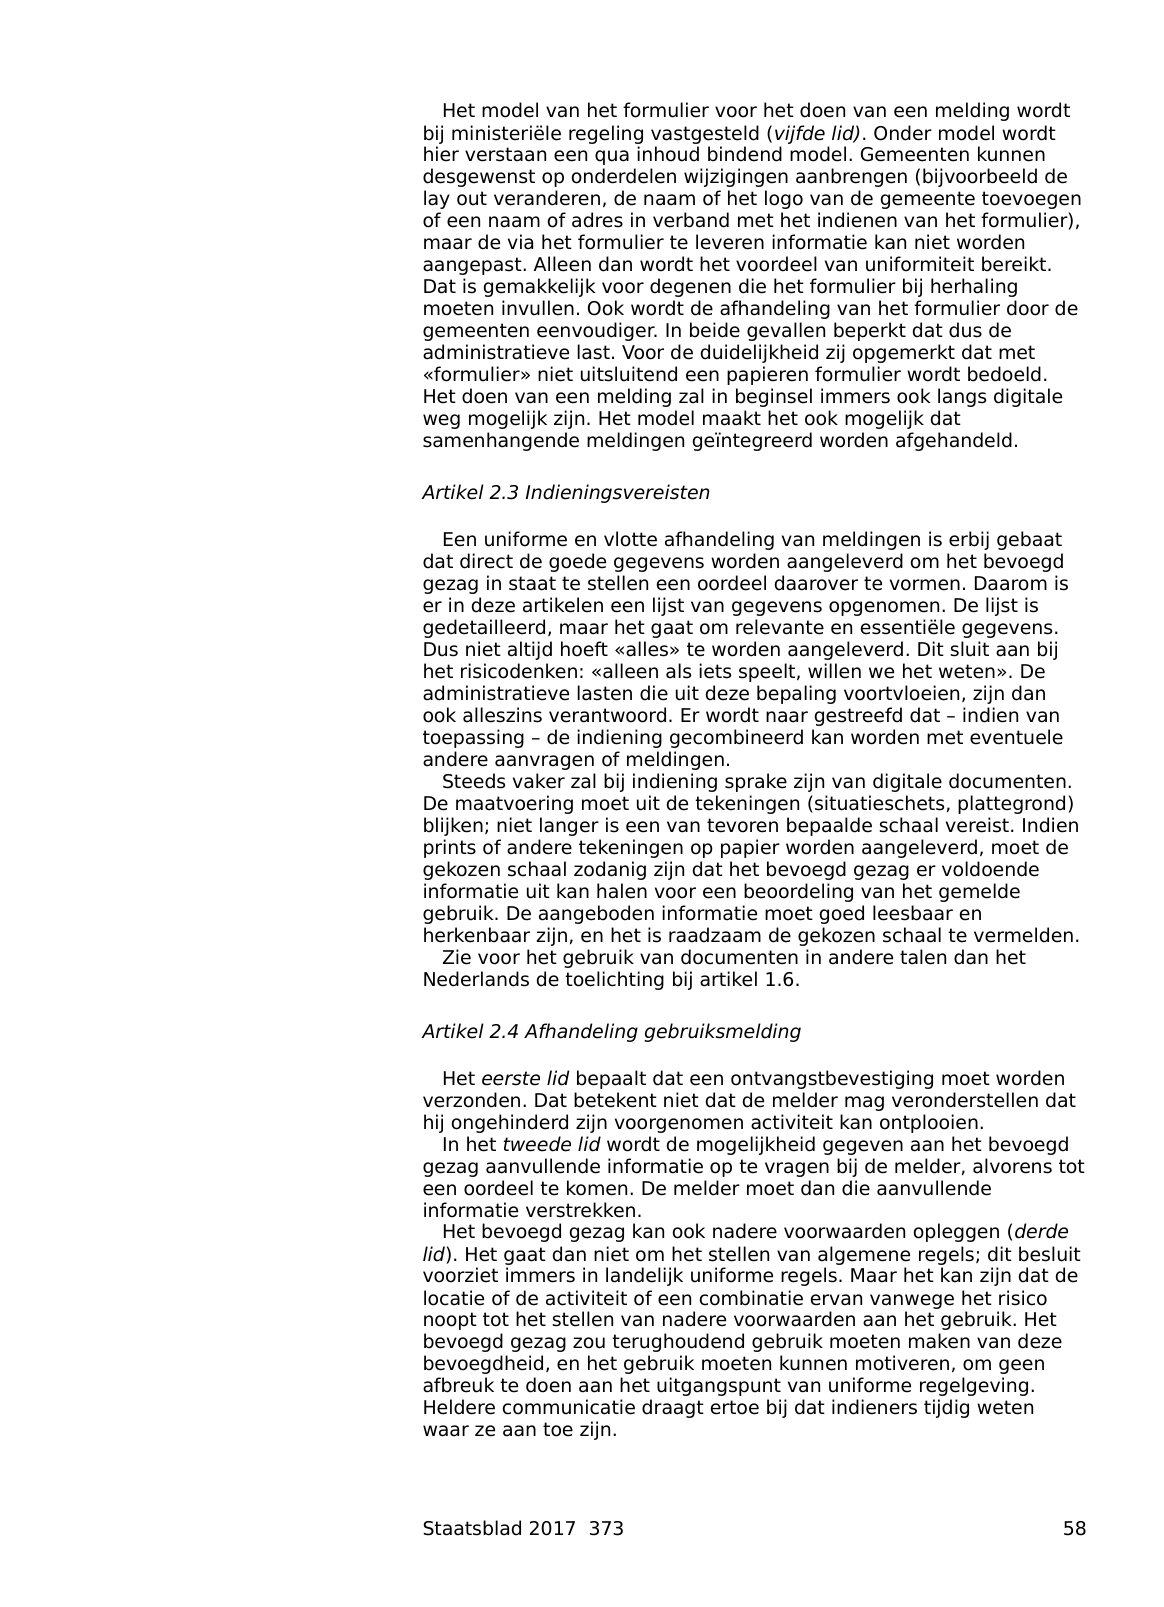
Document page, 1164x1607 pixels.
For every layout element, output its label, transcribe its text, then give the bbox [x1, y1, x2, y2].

text Het eerste lid bepaalt dat een ontvangstbevestiging moet worden verzonden. Dat betekent niet dat de melder mag veronderstellen dat hij ongehinderd zijn voorgenomen activiteit kan ontplooien. [422, 1068, 1087, 1133]
subtitle Artikel 2.3 Indieningsvereisten [422, 482, 1087, 504]
text In het tweede lid wordt de mogelijkheid gegeven aan het bevoegd gezag aanvullende informatie op te vragen bij de melder, alvorens tot een oordeel te komen. De melder moet dan die aanvullende informatie verstrekken. [422, 1133, 1087, 1221]
text Een uniforme en vlotte afhandeling van meldingen is erbij gebaat dat direct de goede gegevens worden aangeleverd om het bevoegd gezag in staat te stellen een oordeel daarover te vormen. Daarom is er in deze artikelen een lijst van gegevens opgenomen. De lijst is gedetailleerd, maar het gaat om relevante en essentiële gegevens. Dus niet altijd hoeft «alles» te worden aangeleverd. Dit sluit aan bij het risicodenken: «alleen als iets speelt, willen we het weten». De administratieve lasten die uit deze bepaling voortvloeien, zijn dan ook alleszins verantwoord. Er wordt naar gestreefd dat – indien van toepassing – de indiening gecombineerd kan worden met eventuele andere aanvragen of meldingen. [422, 529, 1087, 771]
text Zie voor het gebruik van documenten in andere talen dan het Nederlands de toelichting bij artikel 1.6. [422, 947, 1087, 991]
text Het bevoegd gezag kan ook nadere voorwaarden opleggen (derde lid). Het gaat dan niet om het stellen van algemene regels; dit besluit voorziet immers in landelijk uniforme regels. Maar het kan zijn dat de locatie of de activiteit of een combinatie ervan vanwege het risico noopt tot het stellen van nadere voorwaarden aan het gebruik. Het bevoegd gezag zou terughoudend gebruik moeten maken van deze bevoegdheid, en het gebruik moeten kunnen motiveren, om geen afbreuk te doen aan het uitgangspunt van uniforme regelgeving. Heldere communicatie draagt ertoe bij dat indieners tijdig weten waar ze aan toe zijn. [422, 1221, 1087, 1441]
text Het model van het formulier voor het doen van een melding wordt bij ministeriële regeling vastgesteld (vijfde lid). Onder model wordt hier verstaan een qua inhoud bindend model. Gemeenten kunnen desgewenst op onderdelen wijzigingen aanbrengen (bijvoorbeeld de lay out veranderen, de naam of het logo van de gemeente toevoegen of een naam of adres in verband met het indienen van het formulier), maar de via het formulier te leveren informatie kan niet worden aangepast. Alleen dan wordt het voordeel van uniformiteit bereikt. Dat is gemakkelijk voor degenen die het formulier bij herhaling moeten invullen. Ook wordt de afhandeling van het formulier door de gemeenten eenvoudiger. In beide gevallen beperkt dat dus de administratieve last. Voor de duidelijkheid zij opgemerkt dat met «formulier» niet uitsluitend een papieren formulier wordt bedoeld. Het doen van een melding zal in beginsel immers ook langs digitale weg mogelijk zijn. Het model maakt het ook mogelijk dat samenhangende meldingen geïntegreerd worden afgehandeld. [422, 100, 1087, 452]
subtitle Artikel 2.4 Afhandeling gebruiksmelding [422, 1021, 1087, 1043]
text Steeds vaker zal bij indiening sprake zijn van digitale documenten. De maatvoering moet uit de tekeningen (situatieschets, plattegrond) blijken; niet langer is een van tevoren bepaalde schaal vereist. Indien prints of andere tekeningen op papier worden aangeleverd, moet de gekozen schaal zodanig zijn dat het bevoegd gezag er voldoende informatie uit kan halen voor een beoordeling van het gemelde gebruik. De aangeboden informatie moet goed leesbaar en herkenbaar zijn, en het is raadzaam de gekozen schaal te vermelden. [422, 771, 1087, 947]
